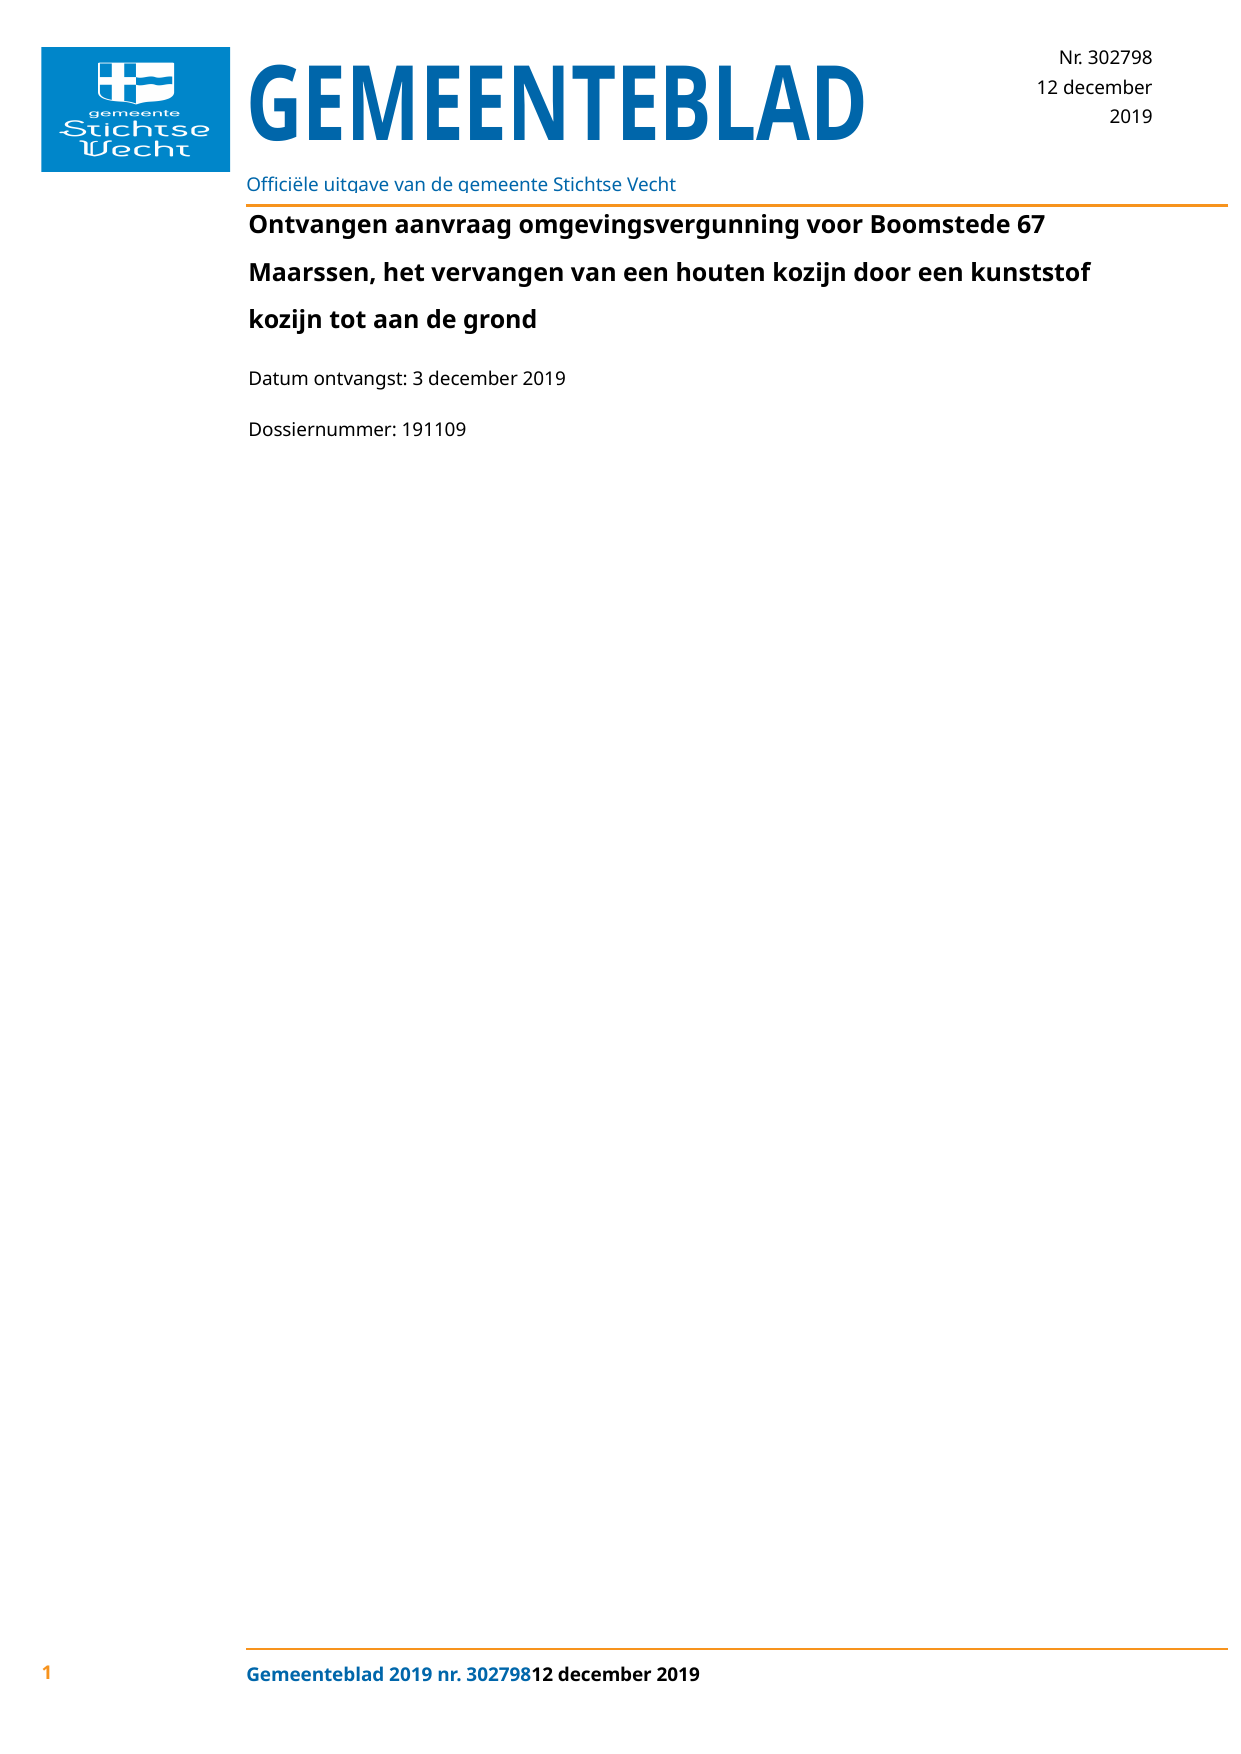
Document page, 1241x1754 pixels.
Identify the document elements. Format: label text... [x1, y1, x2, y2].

text Datum ontvangst: 3 december 2019 [248, 366, 1152, 391]
picture [99, 63, 135, 101]
text Dossiernummer: 191109 [248, 416, 1152, 442]
picture [137, 63, 174, 103]
text Ontvangen aanvraag omgevingsvergunning voor Boomstede 67 Maarssen, het vervangen van een houten kozijn door een kunststof kozijn tot aan de grond [248, 207, 1152, 336]
